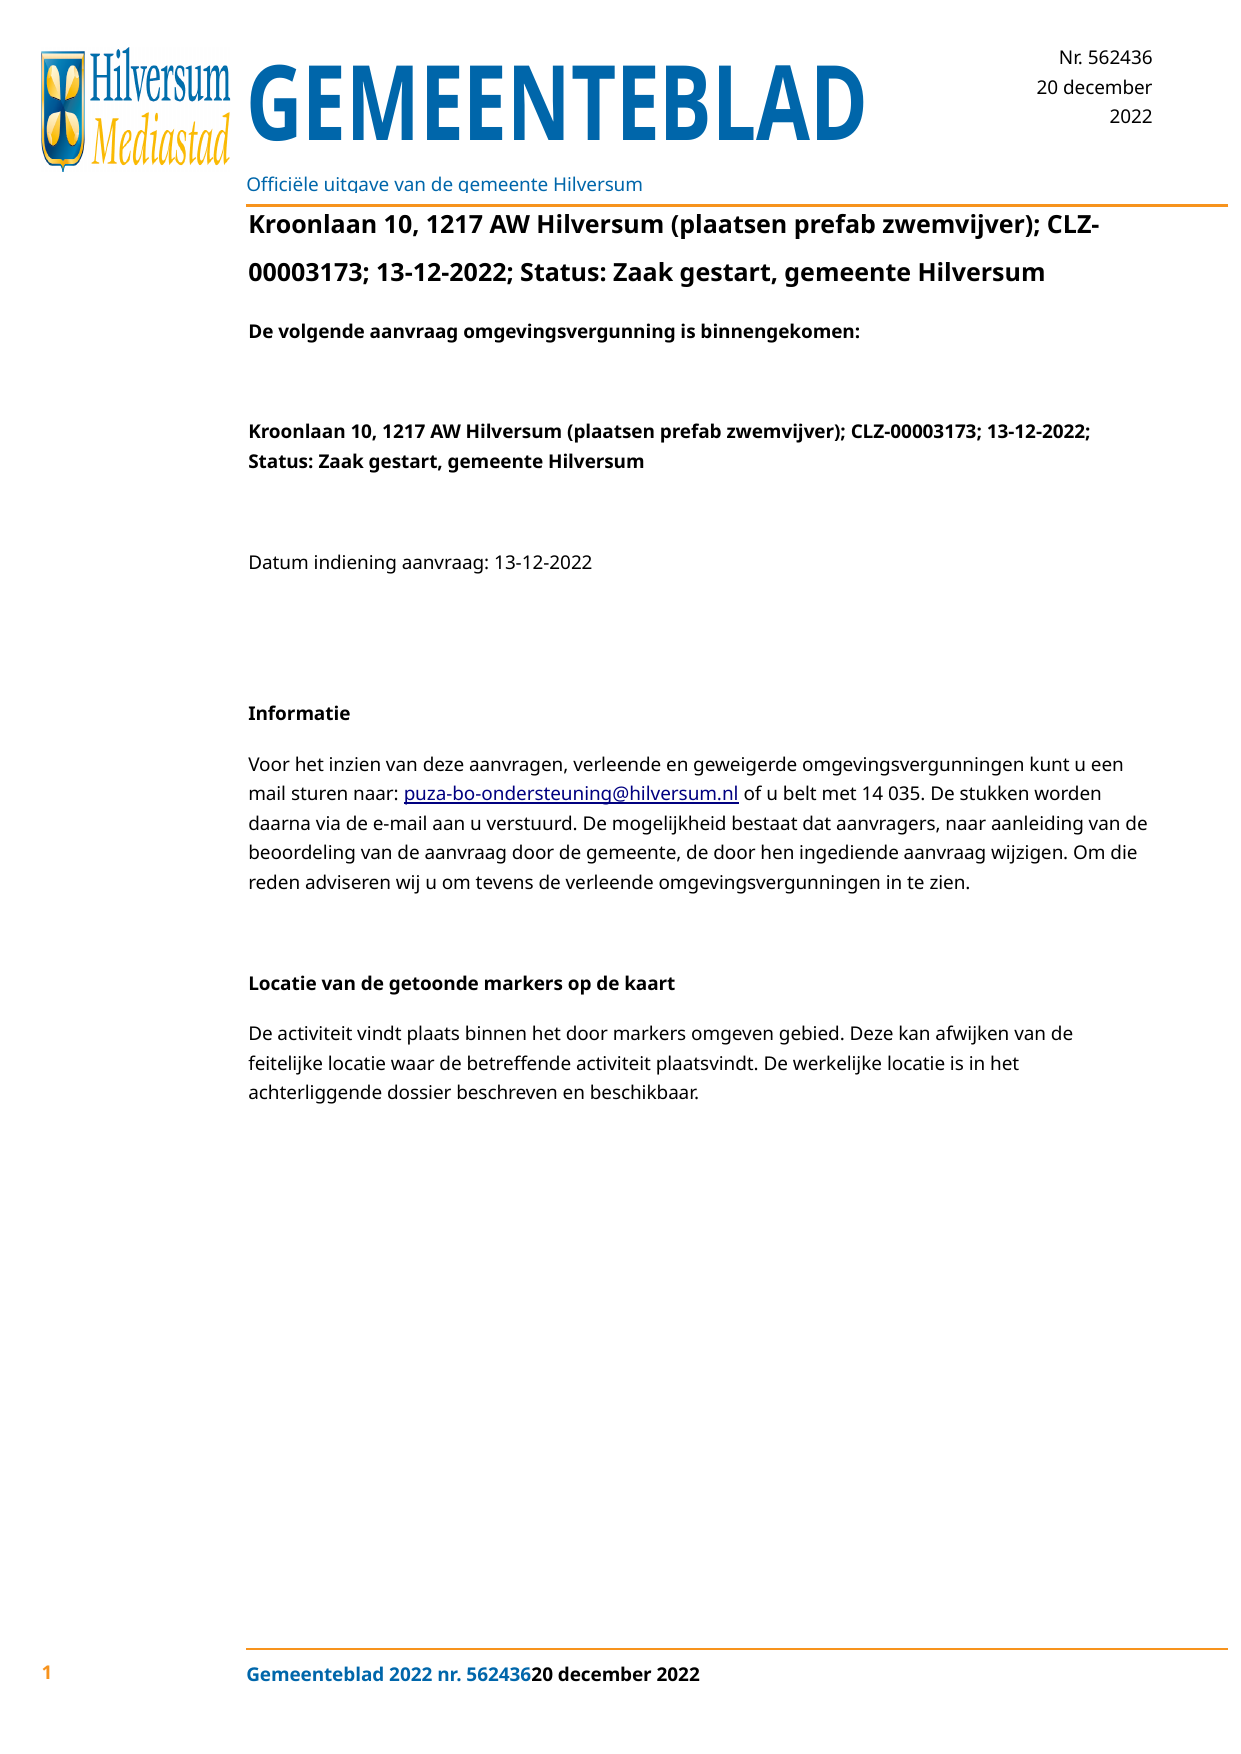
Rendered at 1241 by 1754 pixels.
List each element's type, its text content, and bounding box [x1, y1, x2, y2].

picture [41, 47, 231, 172]
text De volgende aanvraag omgevingsvergunning is binnengekomen: [248, 318, 1152, 344]
text Datum indiening aanvraag: 13-12-2022 [248, 549, 1152, 575]
text Kroonlaan 10, 1217 AW Hilversum (plaatsen prefab zwemvijver); CLZ-00003173; 13-12-2022; Status: Zaak gestart, gemeente Hilversum [248, 419, 1152, 474]
text Locatie van de getoonde markers op de kaart [248, 970, 1152, 996]
text De activiteit vindt plaats binnen het door markers omgeven gebied. Deze kan afwijken van de feitelijke locatie waar de betreffende activiteit plaatsvindt. De werkelijke locatie is in het achterliggende dossier beschreven en beschikbaar. [248, 1020, 1152, 1105]
text Kroonlaan 10, 1217 AW Hilversum (plaatsen prefab zwemvijver); CLZ-00003173; 13-12-2022; Status: Zaak gestart, gemeente Hilversum [248, 207, 1152, 288]
text Informatie [248, 700, 1152, 726]
text Voor het inzien van deze aanvragen, verleende en geweigerde omgevingsvergunningen kunt u een mail sturen naar: puza-bo-ondersteuning@hilversum.nl of u belt met 14 035. De stukken worden daarna via de e-mail aan u verstuurd. De mogelijkheid bestaat dat aanvragers, naar aanleiding van de beoordeling van de aanvraag door de gemeente, de door hen ingediende aanvraag wijzigen. Om die reden adviseren wij u om tevens de verleende omgevingsvergunningen in te zien. [248, 751, 1152, 895]
